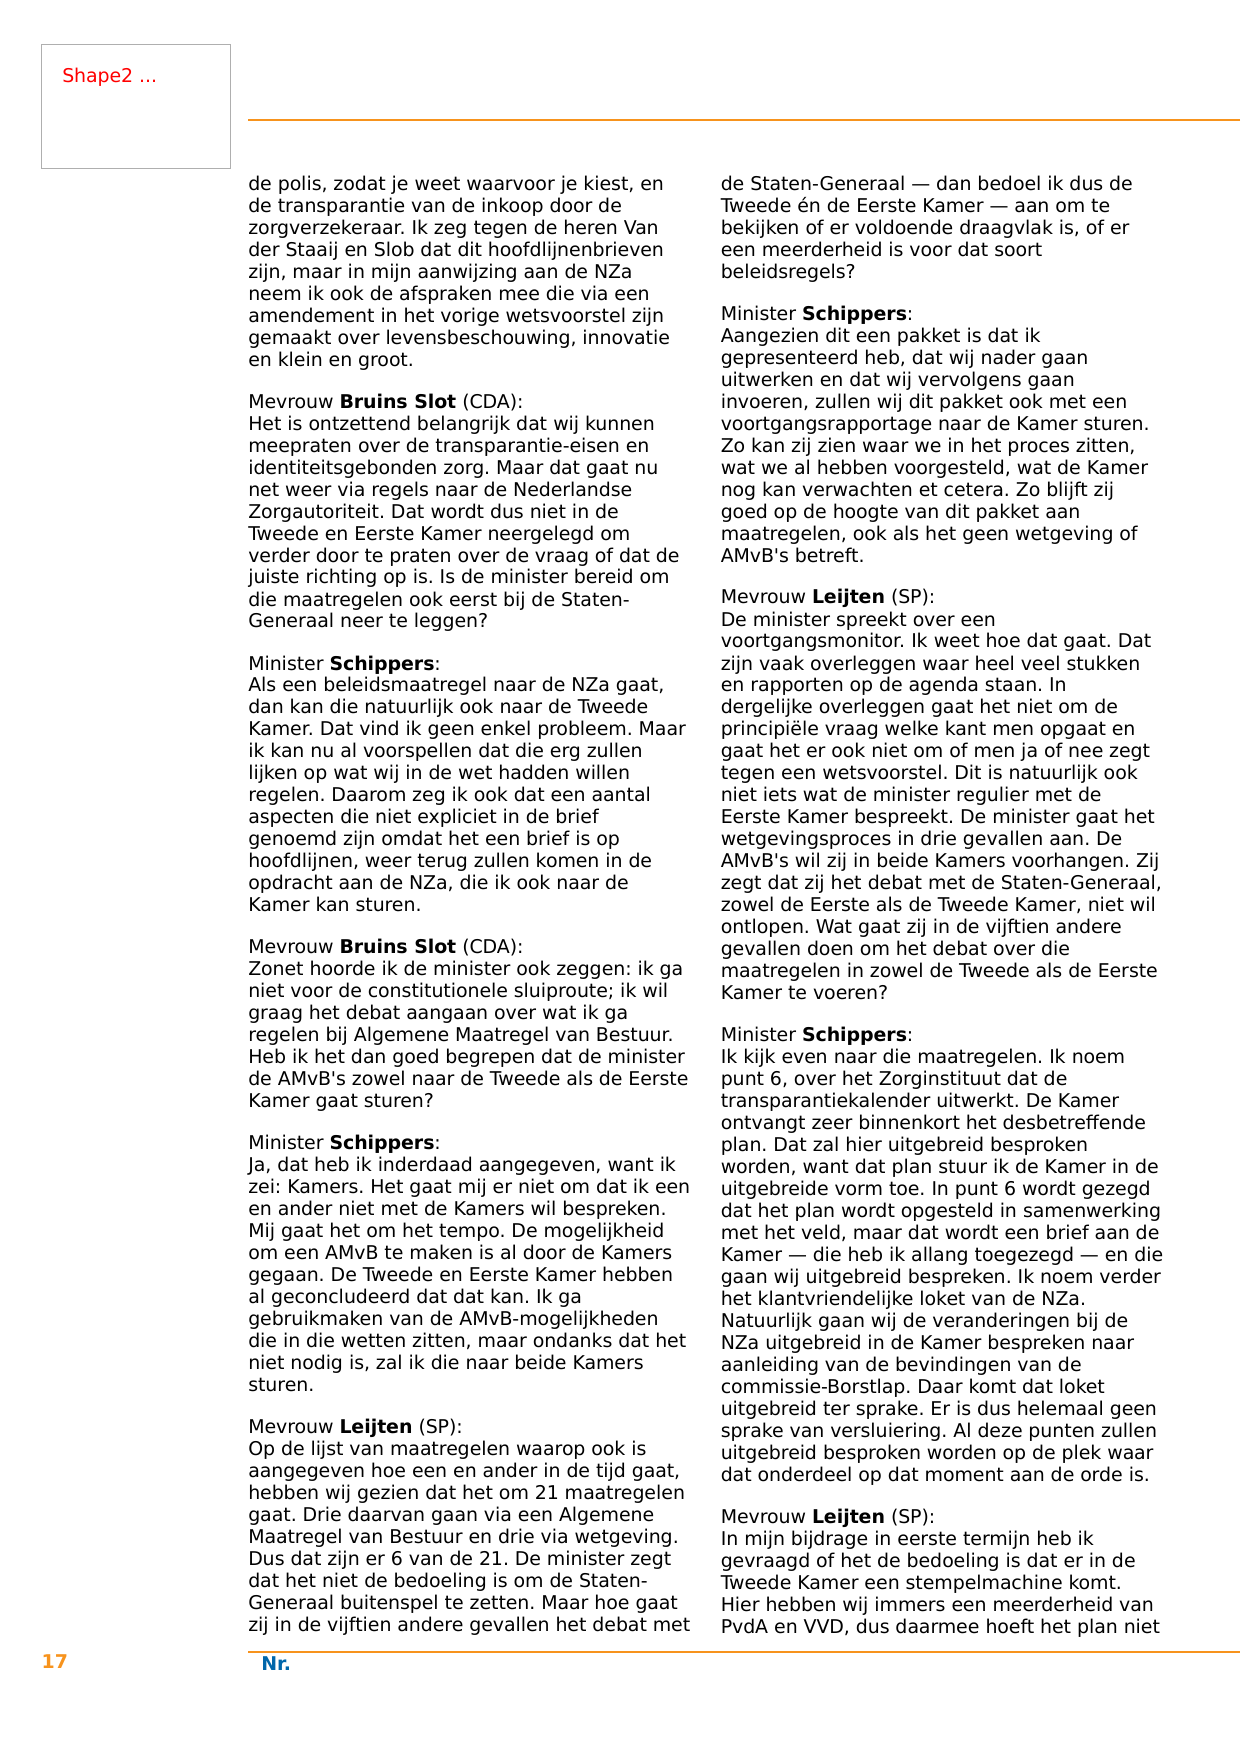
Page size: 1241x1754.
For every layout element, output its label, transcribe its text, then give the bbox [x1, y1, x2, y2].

text In mijn bijdrage in eerste termijn heb ik gevraagd of het de bedoeling is dat er in de Tweede Kamer een stempelmachine komt. Hier hebben wij immers een meerderheid van PvdA en VVD, dus daarmee hoeft het plan niet [721, 1528, 1163, 1637]
text Aangezien dit een pakket is dat ik gepresenteerd heb, dat wij nader gaan uitwerken en dat wij vervolgens gaan invoeren, zullen wij dit pakket ook met een voortgangsrapportage naar de Kamer sturen. Zo kan zij zien waar we in het proces zitten, wat we al hebben voorgesteld, wat de Kamer nog kan verwachten et cetera. Zo blijft zij goed op de hoogte van dit pakket aan maatregelen, ook als het geen wetgeving of AMvB's betreft. [721, 325, 1163, 566]
text Minister Schippers: [248, 652, 691, 674]
text de Staten-Generaal — dan bedoel ik dus de Tweede én de Eerste Kamer — aan om te bekijken of er voldoende draagvlak is, of er een meerderheid is voor dat soort beleidsregels? [721, 173, 1163, 283]
text Minister Schippers: [721, 303, 1163, 325]
text De minister spreekt over een voortgangsmonitor. Ik weet hoe dat gaat. Dat zijn vaak overleggen waar heel veel stukken en rapporten op de agenda staan. In dergelijke overleggen gaat het niet om de principiële vraag welke kant men opgaat en gaat het er ook niet om of men ja of nee zegt tegen een wetsvoorstel. Dit is natuurlijk ook niet iets wat de minister regulier met de Eerste Kamer bespreekt. De minister gaat het wetgevingsproces in drie gevallen aan. De AMvB's wil zij in beide Kamers voorhangen. Zij zegt dat zij het debat met de Staten-Generaal, zowel de Eerste als de Tweede Kamer, niet wil ontlopen. Wat gaat zij in de vijftien andere gevallen doen om het debat over die maatregelen in zowel de Tweede als de Eerste Kamer te voeren? [721, 608, 1163, 1004]
text Als een beleidsmaatregel naar de NZa gaat, dan kan die natuurlijk ook naar de Tweede Kamer. Dat vind ik geen enkel probleem. Maar ik kan nu al voorspellen dat die erg zullen lijken op wat wij in de wet hadden willen regelen. Daarom zeg ik ook dat een aantal aspecten die niet expliciet in de brief genoemd zijn omdat het een brief is op hoofdlijnen, weer terug zullen komen in de opdracht aan de NZa, die ik ook naar de Kamer kan sturen. [248, 674, 691, 916]
text Mevrouw Leijten (SP): [248, 1416, 691, 1438]
text Mevrouw Leijten (SP): [721, 586, 1163, 608]
text Minister Schippers: [721, 1024, 1163, 1046]
text Op de lijst van maatregelen waarop ook is aangegeven hoe een en ander in de tijd gaat, hebben wij gezien dat het om 21 maatregelen gaat. Drie daarvan gaan via een Algemene Maatregel van Bestuur en drie via wetgeving. Dus dat zijn er 6 van de 21. De minister zegt dat het niet de bedoeling is om de Staten-Generaal buitenspel te zetten. Maar hoe gaat zij in de vijftien andere gevallen het debat met [248, 1438, 691, 1636]
text Zonet hoorde ik de minister ook zeggen: ik ga niet voor de constitutionele sluiproute; ik wil graag het debat aangaan over wat ik ga regelen bij Algemene Maatregel van Bestuur. Heb ik het dan goed begrepen dat de minister de AMvB's zowel naar de Tweede als de Eerste Kamer gaat sturen? [248, 958, 691, 1112]
text Mevrouw Bruins Slot (CDA): [248, 936, 691, 958]
text Het is ontzettend belangrijk dat wij kunnen meepraten over de transparantie-eisen en identiteitsgebonden zorg. Maar dat gaat nu net weer via regels naar de Nederlandse Zorgautoriteit. Dat wordt dus niet in de Tweede en Eerste Kamer neergelegd om verder door te praten over de vraag of dat de juiste richting op is. Is de minister bereid om die maatregelen ook eerst bij de Staten-Generaal neer te leggen? [248, 413, 691, 632]
text Ik kijk even naar die maatregelen. Ik noem punt 6, over het Zorginstituut dat de transparantiekalender uitwerkt. De Kamer ontvangt zeer binnenkort het desbetreffende plan. Dat zal hier uitgebreid besproken worden, want dat plan stuur ik de Kamer in de uitgebreide vorm toe. In punt 6 wordt gezegd dat het plan wordt opgesteld in samenwerking met het veld, maar dat wordt een brief aan de Kamer — die heb ik allang toegezegd — en die gaan wij uitgebreid bespreken. Ik noem verder het klantvriendelijke loket van de NZa. Natuurlijk gaan wij de veranderingen bij de NZa uitgebreid in de Kamer bespreken naar aanleiding van de bevindingen van de commissie-Borstlap. Daar komt dat loket uitgebreid ter sprake. Er is dus helemaal geen sprake van versluiering. Al deze punten zullen uitgebreid besproken worden op de plek waar dat onderdeel op dat moment aan de orde is. [721, 1046, 1163, 1486]
text Ja, dat heb ik inderdaad aangegeven, want ik zei: Kamers. Het gaat mij er niet om dat ik een en ander niet met de Kamers wil bespreken. Mij gaat het om het tempo. De mogelijkheid om een AMvB te maken is al door de Kamers gegaan. De Tweede en Eerste Kamer hebben al geconcludeerd dat dat kan. Ik ga gebruikmaken van de AMvB-mogelijkheden die in die wetten zitten, maar ondanks dat het niet nodig is, zal ik die naar beide Kamers sturen. [248, 1154, 691, 1396]
text Mevrouw Leijten (SP): [721, 1506, 1163, 1528]
text de polis, zodat je weet waarvoor je kiest, en de transparantie van de inkoop door de zorgverzekeraar. Ik zeg tegen de heren Van der Staaij en Slob dat dit hoofdlijnenbrieven zijn, maar in mijn aanwijzing aan de NZa neem ik ook de afspraken mee die via een amendement in het vorige wetsvoorstel zijn gemaakt over levensbeschouwing, innovatie en klein en groot. [248, 173, 691, 371]
text Mevrouw Bruins Slot (CDA): [248, 391, 691, 413]
text Minister Schippers: [248, 1132, 691, 1154]
